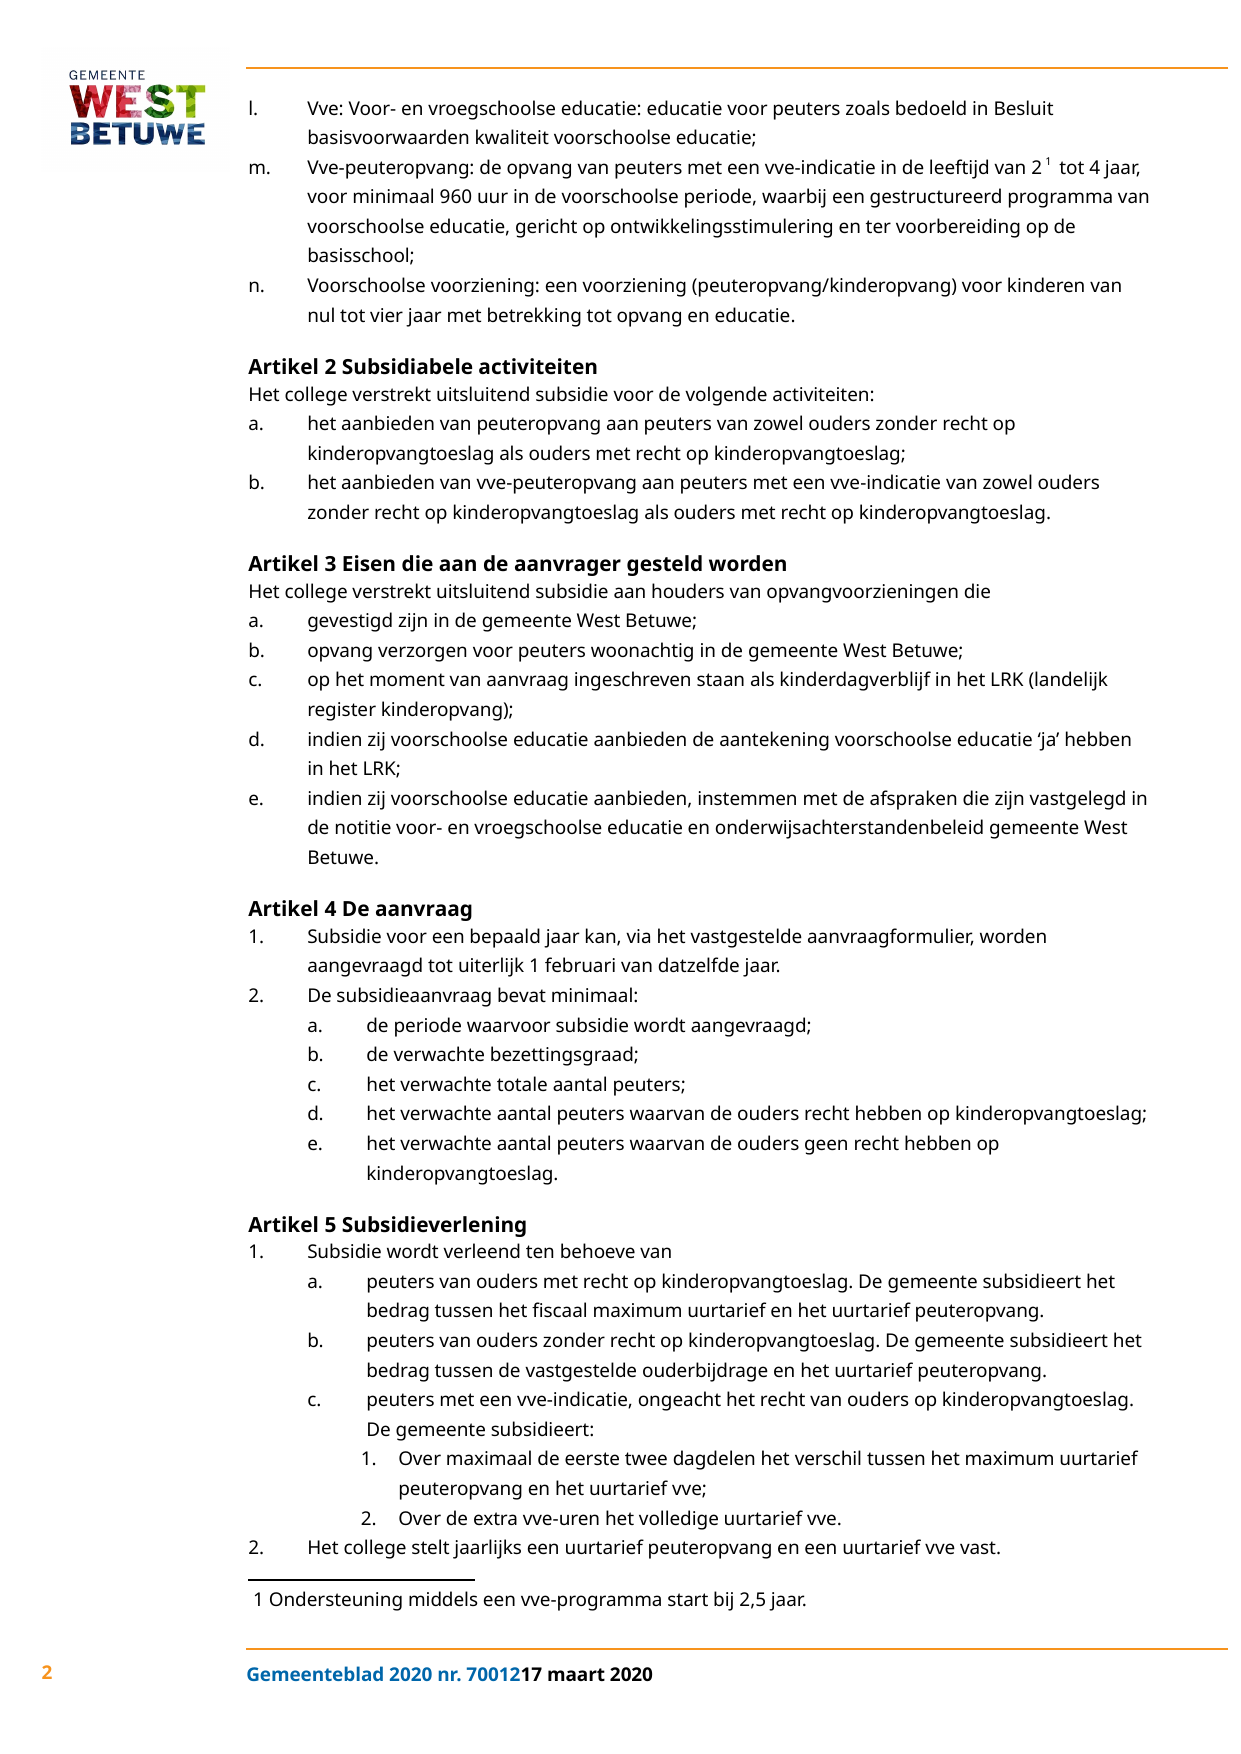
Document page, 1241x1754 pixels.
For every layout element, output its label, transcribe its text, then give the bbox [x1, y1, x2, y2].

list Vve: Voor- en vroegschoolse educatie: educatie voor peuters zoals bedoeld in Besluit basisvoorwaarden kwaliteit voorschoolse educatie; [248, 95, 1152, 150]
list Subsidie wordt verleend ten behoeve van [248, 1238, 1152, 1264]
list Ondersteuning middels een vve-programma start bij 2,5 jaar. [248, 1586, 1152, 1612]
text Het college verstrekt uitsluitend subsidie aan houders van opvangvoorzieningen die [248, 578, 1152, 604]
list gevestigd zijn in de gemeente West Betuwe; [248, 607, 1152, 633]
list De subsidieaanvraag bevat minimaal: [248, 982, 1152, 1008]
list peuters van ouders zonder recht op kinderopvangtoeslag. De gemeente subsidieert het bedrag tussen de vastgestelde ouderbijdrage en het uurtarief peuteropvang. [307, 1327, 1152, 1383]
list de periode waarvoor subsidie wordt aangevraagd; [307, 1012, 1152, 1037]
list peuters van ouders met recht op kinderopvangtoeslag. De gemeente subsidieert het bedrag tussen het fiscaal maximum uurtarief en het uurtarief peuteropvang. [307, 1268, 1152, 1323]
picture [41, 47, 231, 172]
list peuters met een vve-indicatie, ongeacht het recht van ouders op kinderopvangtoeslag. De gemeente subsidieert: [307, 1386, 1152, 1442]
list op het moment van aanvraag ingeschreven staan als kinderdagverblijf in het LRK (landelijk register kinderopvang); [248, 667, 1152, 722]
list Vve-peuteropvang: de opvang van peuters met een vve-indicatie in de leeftijd van 2 tot 4 jaar, voor minimaal 960 uur in de voorschoolse periode, waarbij een gestructureerd programma van voorschoolse educatie, gericht op ontwikkelingsstimulering en ter voorbereiding op de basisschool; [248, 154, 1152, 268]
list Over de extra vve-uren het volledige uurtarief vve. [361, 1505, 1152, 1531]
list het verwachte totale aantal peuters; [307, 1071, 1152, 1097]
list de verwachte bezettingsgraad; [307, 1041, 1152, 1067]
list het verwachte aantal peuters waarvan de ouders recht hebben op kinderopvangtoeslag; [307, 1101, 1152, 1126]
text Artikel 4 De aanvraag [248, 894, 1152, 923]
text Artikel 5 Subsidieverlening [248, 1210, 1152, 1238]
list het aanbieden van peuteropvang aan peuters van zowel ouders zonder recht op kinderopvangtoeslag als ouders met recht op kinderopvangtoeslag; [248, 410, 1152, 466]
text Het college verstrekt uitsluitend subsidie voor de volgende activiteiten: [248, 381, 1152, 406]
list indien zij voorschoolse educatie aanbieden, instemmen met de afspraken die zijn vastgelegd in de notitie voor- en vroegschoolse educatie en onderwijsachterstandenbeleid gemeente West Betuwe. [248, 785, 1152, 870]
list indien zij voorschoolse educatie aanbieden de aantekening voorschoolse educatie ‘ja’ hebben in het LRK; [248, 726, 1152, 781]
text Artikel 3 Eisen die aan de aanvrager gesteld worden [248, 549, 1152, 578]
list Voorschoolse voorziening: een voorziening (peuteropvang/kinderopvang) voor kinderen van nul tot vier jaar met betrekking tot opvang en educatie. [248, 272, 1152, 328]
list het aanbieden van vve-peuteropvang aan peuters met een vve-indicatie van zowel ouders zonder recht op kinderopvangtoeslag als ouders met recht op kinderopvangtoeslag. [248, 469, 1152, 525]
list opvang verzorgen voor peuters woonachtig in de gemeente West Betuwe; [248, 637, 1152, 663]
list Over maximaal de eerste twee dagdelen het verschil tussen het maximum uurtarief peuteropvang en het uurtarief vve; [361, 1446, 1152, 1501]
text Artikel 2 Subsidiabele activiteiten [248, 352, 1152, 381]
list Subsidie voor een bepaald jaar kan, via het vastgestelde aanvraagformulier, worden aangevraagd tot uiterlijk 1 februari van datzelfde jaar. [248, 923, 1152, 978]
list Het college stelt jaarlijks een uurtarief peuteropvang en een uurtarief vve vast. [248, 1534, 1152, 1560]
list het verwachte aantal peuters waarvan de ouders geen recht hebben op kinderopvangtoeslag. [307, 1130, 1152, 1185]
